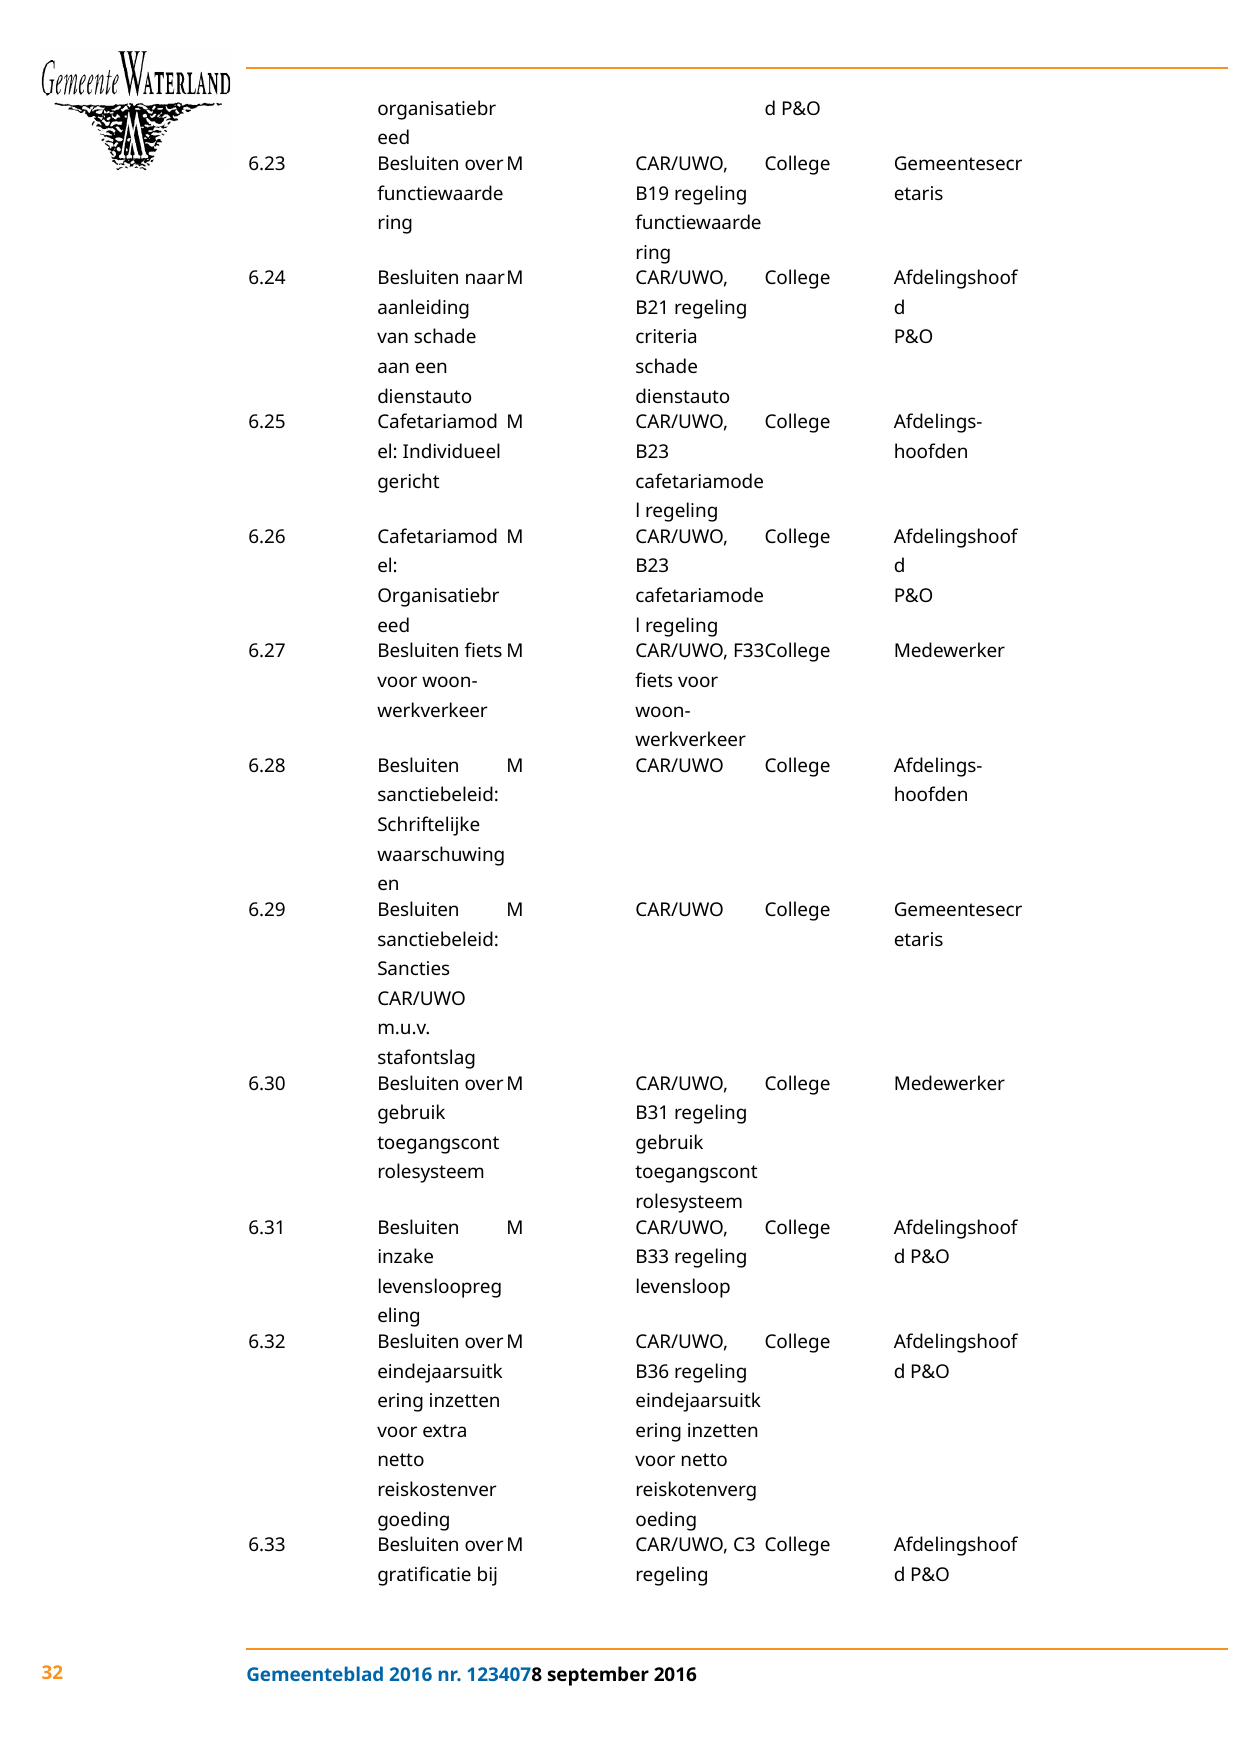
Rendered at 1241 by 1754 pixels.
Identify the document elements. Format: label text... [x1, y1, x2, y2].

table_cell Afdelings-hoofden [894, 409, 1022, 523]
table_cell M [506, 1532, 635, 1587]
table_cell College [764, 1532, 893, 1587]
table_cell [1023, 1214, 1152, 1328]
table_cell [1023, 896, 1152, 1070]
table_cell [1023, 409, 1152, 523]
table_cell Cafetariamodel: Organisatiebreed [377, 523, 506, 638]
table_cell d P&O [764, 95, 893, 150]
table_cell 6.29 [248, 896, 377, 1070]
table_cell Afdelingshoofd P&O [894, 1328, 1022, 1532]
table_cell Besluiten naar aanleiding van schade aan een dienstauto [377, 265, 506, 409]
table_cell College [764, 1214, 893, 1328]
table_cell CAR/UWO, B21 regeling criteria schade dienstauto [635, 265, 764, 409]
table_cell 6.25 [248, 409, 377, 523]
table_cell Gemeentesecretaris [894, 150, 1022, 264]
table_cell 6.31 [248, 1214, 377, 1328]
table_cell CAR/UWO, B33 regeling levensloop [635, 1214, 764, 1328]
table_cell [1023, 638, 1152, 752]
table_cell College [764, 1070, 893, 1214]
table_cell organisatiebreed [377, 95, 506, 150]
table_cell Besluiten inzake levensloopregeling [377, 1214, 506, 1328]
table_cell M [506, 638, 635, 752]
table_cell College [764, 409, 893, 523]
table_cell College [764, 523, 893, 638]
table_cell [248, 95, 377, 150]
table_cell 6.28 [248, 752, 377, 896]
table_cell CAR/UWO [635, 896, 764, 1070]
table_cell M [506, 896, 635, 1070]
table_cell Besluiten sanctiebeleid: Schriftelijke waarschuwingen [377, 752, 506, 896]
table_cell Besluiten fiets voor woon-werkverkeer [377, 638, 506, 752]
table_cell [1023, 1070, 1152, 1214]
table_cell College [764, 638, 893, 752]
table_cell [635, 95, 764, 150]
table_cell [894, 95, 1022, 150]
table_cell 6.23 [248, 150, 377, 264]
table_cell CAR/UWO, B23 cafetariamodel regeling [635, 409, 764, 523]
table_cell [1023, 150, 1152, 264]
table_cell College [764, 265, 893, 409]
table_cell 6.27 [248, 638, 377, 752]
table_cell M [506, 150, 635, 264]
table_cell CAR/UWO, F33 fiets voor woon-werkverkeer [635, 638, 764, 752]
table_cell Besluiten over gratificatie bij [377, 1532, 506, 1587]
table_cell CAR/UWO, B31 regeling gebruik toegangscontrolesysteem [635, 1070, 764, 1214]
table_cell [1023, 1532, 1152, 1587]
table_cell M [506, 409, 635, 523]
table_cell Afdelings-hoofden [894, 752, 1022, 896]
table_cell CAR/UWO, B36 regeling eindejaarsuitkering inzetten voor netto reiskotenvergoeding [635, 1328, 764, 1532]
table_cell College [764, 1328, 893, 1532]
table_cell Afdelingshoofd P&O [894, 265, 1022, 409]
picture [41, 47, 231, 172]
table_cell 6.24 [248, 265, 377, 409]
table_cell M [506, 523, 635, 638]
table_cell College [764, 896, 893, 1070]
table_cell Medewerker [894, 1070, 1022, 1214]
table_cell Afdelingshoofd P&O [894, 1532, 1022, 1587]
table_cell Afdelingshoofd P&O [894, 523, 1022, 638]
table_cell College [764, 752, 893, 896]
table_cell Medewerker [894, 638, 1022, 752]
table_cell M [506, 265, 635, 409]
table_cell CAR/UWO, C3 regeling [635, 1532, 764, 1587]
table_cell College [764, 150, 893, 264]
table_cell [1023, 523, 1152, 638]
table_cell CAR/UWO [635, 752, 764, 896]
table_cell Afdelingshoofd P&O [894, 1214, 1022, 1328]
table_cell Besluiten over functiewaardering [377, 150, 506, 264]
table_cell 6.33 [248, 1532, 377, 1587]
table_cell Besluiten sanctiebeleid: Sancties CAR/UWO m.u.v. stafontslag [377, 896, 506, 1070]
table_cell CAR/UWO, B19 regeling functiewaardering [635, 150, 764, 264]
table_cell M [506, 1328, 635, 1532]
table_cell M [506, 752, 635, 896]
table_cell CAR/UWO, B23 cafetariamodel regeling [635, 523, 764, 638]
table_cell 6.26 [248, 523, 377, 638]
table_cell [1023, 265, 1152, 409]
table_cell M [506, 1214, 635, 1328]
table_cell M [506, 1070, 635, 1214]
table_cell [506, 95, 635, 150]
table_cell 6.32 [248, 1328, 377, 1532]
table_cell 6.30 [248, 1070, 377, 1214]
table_cell [1023, 1328, 1152, 1532]
table_cell Besluiten over eindejaarsuitkering inzetten voor extra netto reiskostenvergoeding [377, 1328, 506, 1532]
table_cell [1023, 752, 1152, 896]
table_cell Besluiten over gebruik toegangscontrolesysteem [377, 1070, 506, 1214]
table_cell Cafetariamodel: Individueel gericht [377, 409, 506, 523]
table_cell Gemeentesecretaris [894, 896, 1022, 1070]
